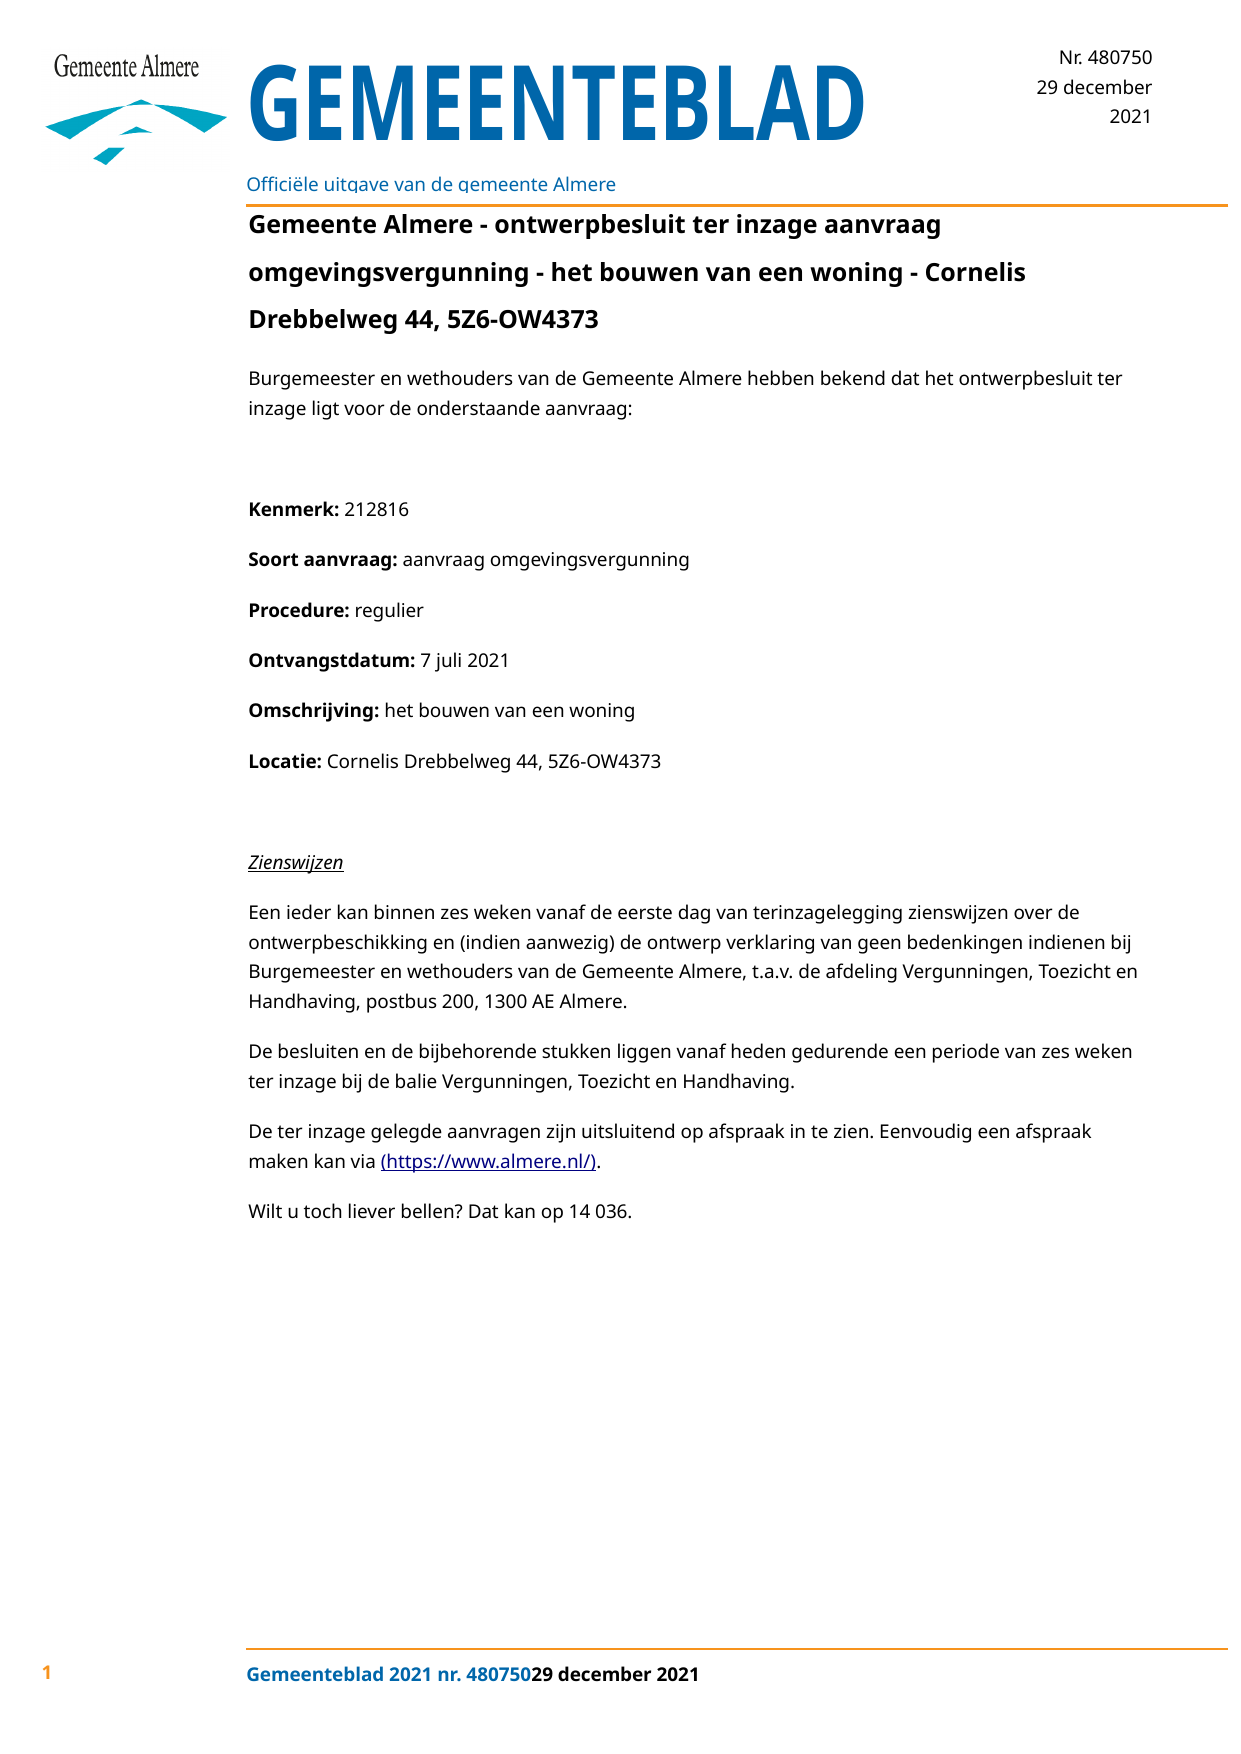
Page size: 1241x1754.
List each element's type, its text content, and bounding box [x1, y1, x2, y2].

text Zienswijzen [248, 849, 1152, 874]
text Wilt u toch liever bellen? Dat kan op 14 036. [248, 1198, 1152, 1224]
text Locatie: Cornelis Drebbelweg 44, 5Z6-OW4373 [248, 748, 1152, 774]
text Kenmerk: 212816 [248, 496, 1152, 522]
text Soort aanvraag: aanvraag omgevingsvergunning [248, 546, 1152, 572]
text Ontvangstdatum: 7 juli 2021 [248, 647, 1152, 673]
text Gemeente Almere - ontwerpbesluit ter inzage aanvraag omgevingsvergunning - het bouwen van een woning - Cornelis Drebbelweg 44, 5Z6-OW4373 [248, 207, 1152, 336]
text De besluiten en de bijbehorende stukken liggen vanaf heden gedurende een periode van zes weken ter inzage bij de balie Vergunningen, Toezicht en Handhaving. [248, 1038, 1152, 1094]
text Een ieder kan binnen zes weken vanaf de eerste dag van terinzagelegging zienswijzen over de ontwerpbeschikking en (indien aanwezig) de ontwerp verklaring van geen bedenkingen indienen bij Burgemeester en wethouders van de Gemeente Almere, t.a.v. de afdeling Vergunningen, Toezicht en Handhaving, postbus 200, 1300 AE Almere. [248, 899, 1152, 1014]
picture [41, 47, 231, 172]
text Omschrijving: het bouwen van een woning [248, 698, 1152, 723]
text Burgemeester en wethouders van de Gemeente Almere hebben bekend dat het ontwerpbesluit ter inzage ligt voor de onderstaande aanvraag: [248, 366, 1152, 421]
text De ter inzage gelegde aanvragen zijn uitsluitend op afspraak in te zien. Eenvoudig een afspraak maken kan via (https://www.almere.nl/). [248, 1118, 1152, 1174]
text Procedure: regulier [248, 597, 1152, 622]
